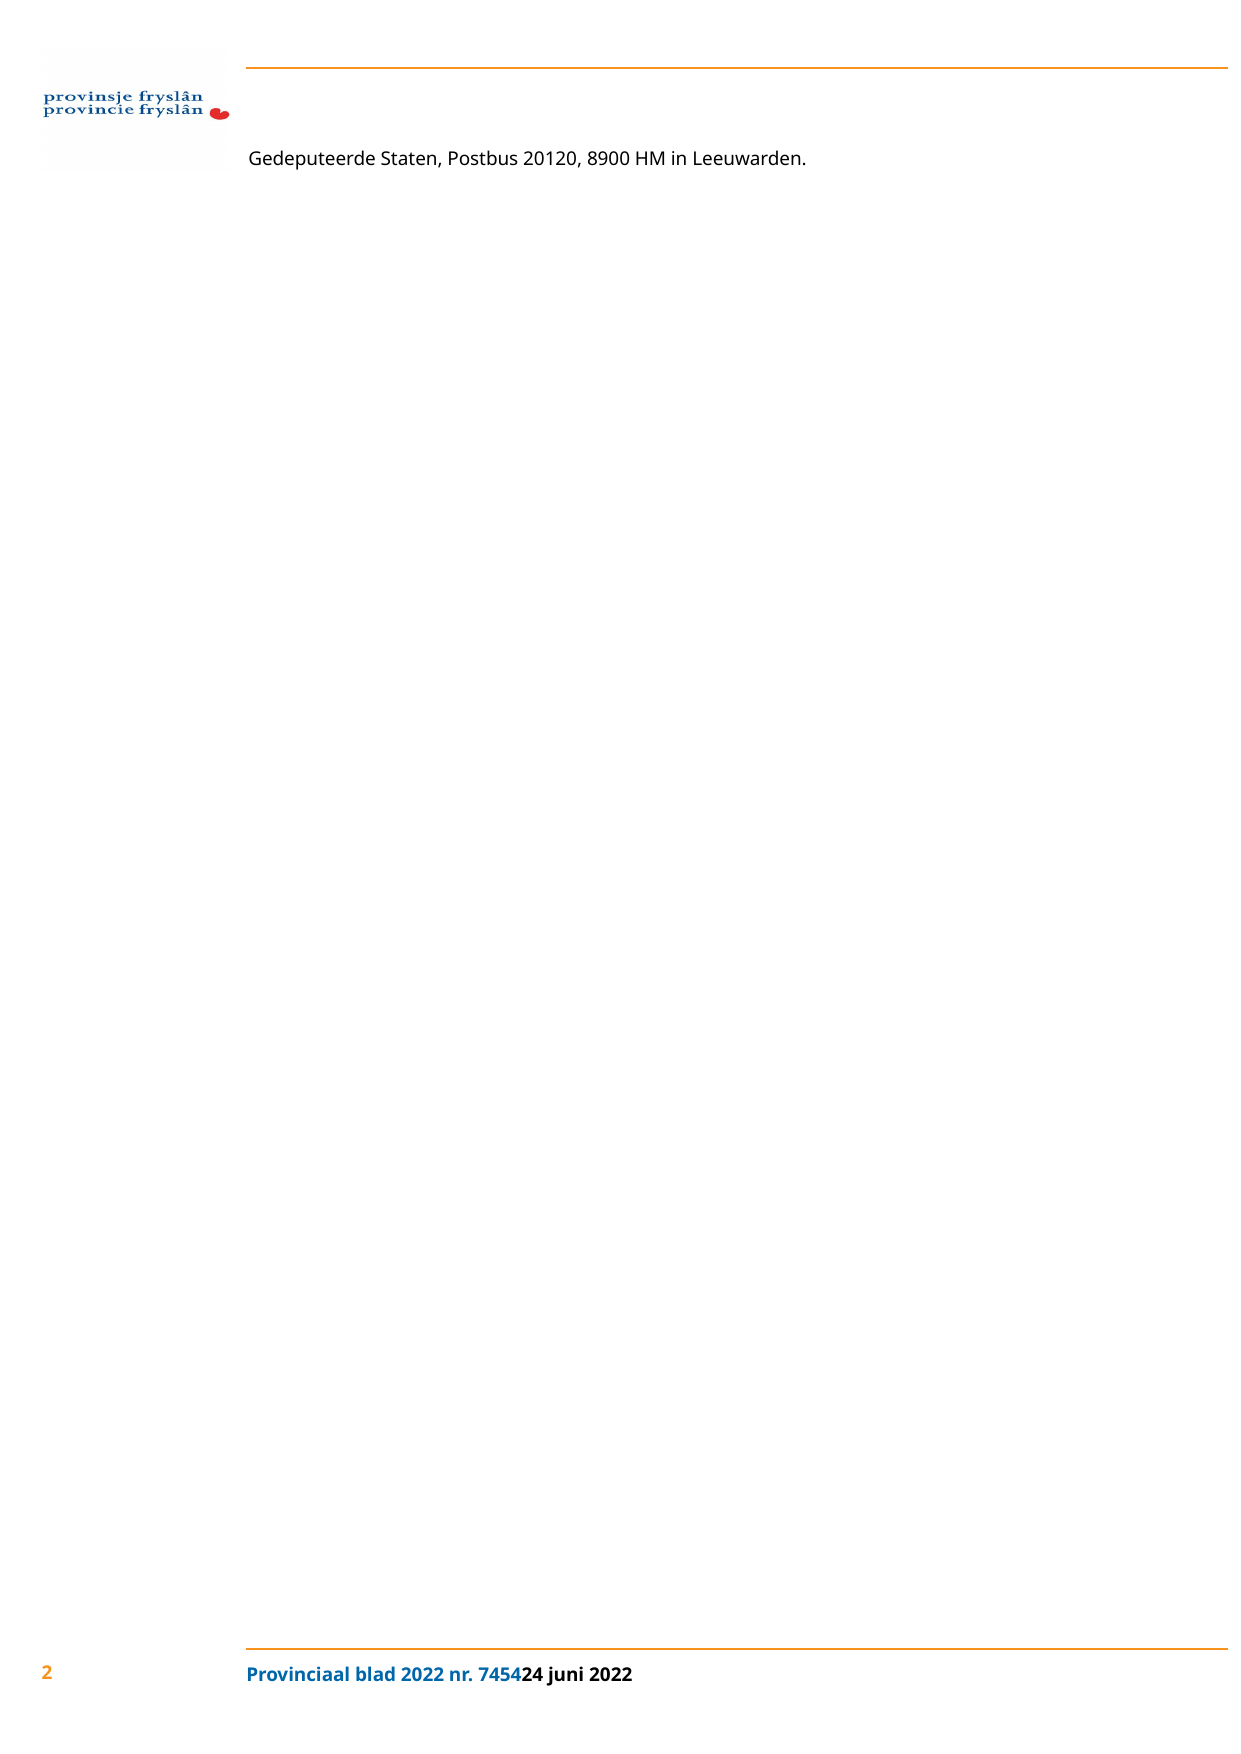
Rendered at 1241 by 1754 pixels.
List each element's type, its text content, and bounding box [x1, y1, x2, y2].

text Gedeputeerde Staten, Postbus 20120, 8900 HM in Leeuwarden. [248, 145, 1152, 171]
picture [41, 47, 231, 172]
